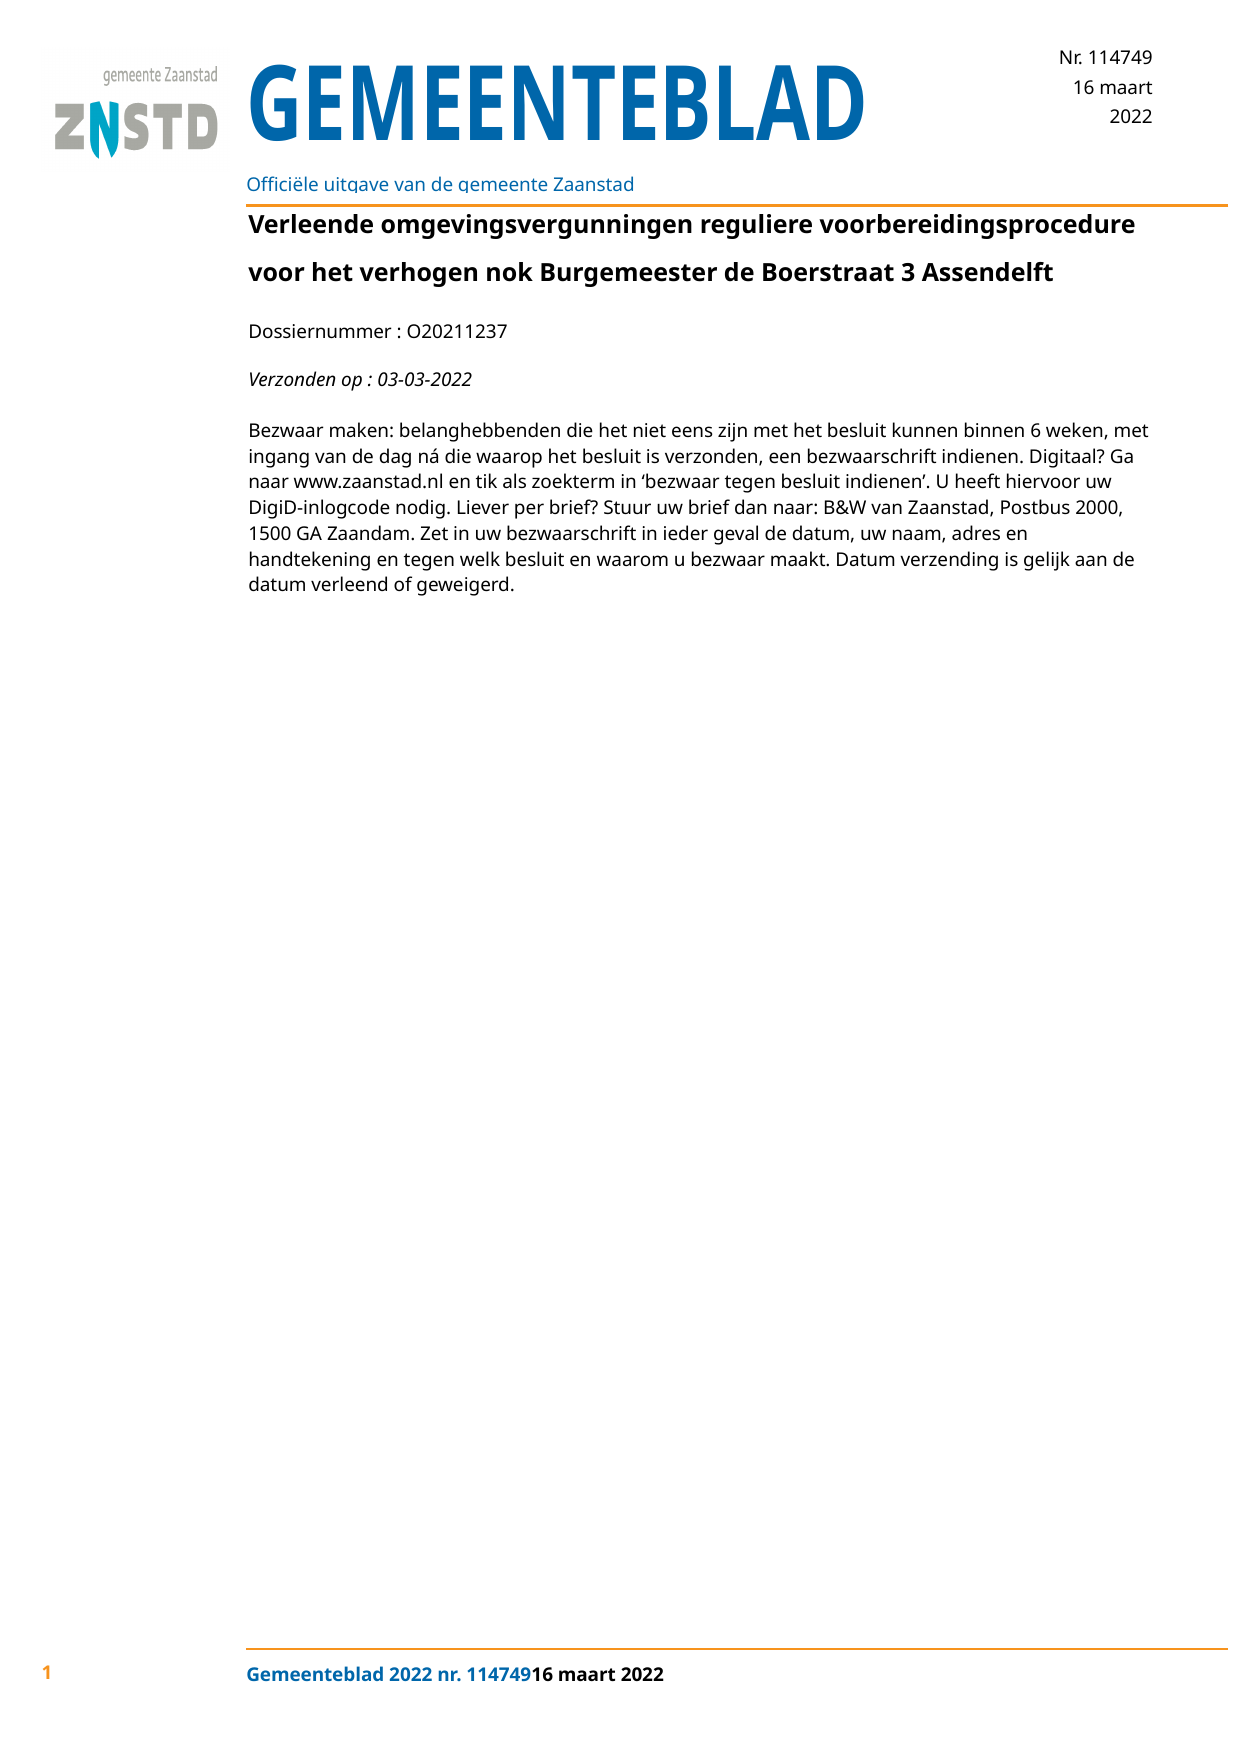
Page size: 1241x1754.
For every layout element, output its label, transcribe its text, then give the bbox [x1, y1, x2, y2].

text Verleende omgevingsvergunningen reguliere voorbereidingsprocedure voor het verhogen nok Burgemeester de Boerstraat 3 Assendelft [248, 207, 1152, 288]
picture [41, 47, 231, 172]
text Verzonden op : 03-03-2022 [248, 366, 1152, 391]
text Dossiernummer : O20211237 [248, 318, 1152, 344]
text Bezwaar maken: belanghebbenden die het niet eens zijn met het besluit kunnen binnen 6 weken, met ingang van de dag ná die waarop het besluit is verzonden, een bezwaarschrift indienen. Digitaal? Ga naar www.zaanstad.nl en tik als zoekterm in ‘bezwaar tegen besluit indienen’. U heeft hiervoor uw DigiD-inlogcode nodig. Liever per brief? Stuur uw brief dan naar: B&W van Zaanstad, Postbus 2000, 1500 GA Zaandam. Zet in uw bezwaarschrift in ieder geval de datum, uw naam, adres en handtekening en tegen welk besluit en waarom u bezwaar maakt. Datum verzending is gelijk aan de datum verleend of geweigerd. [248, 417, 1152, 597]
